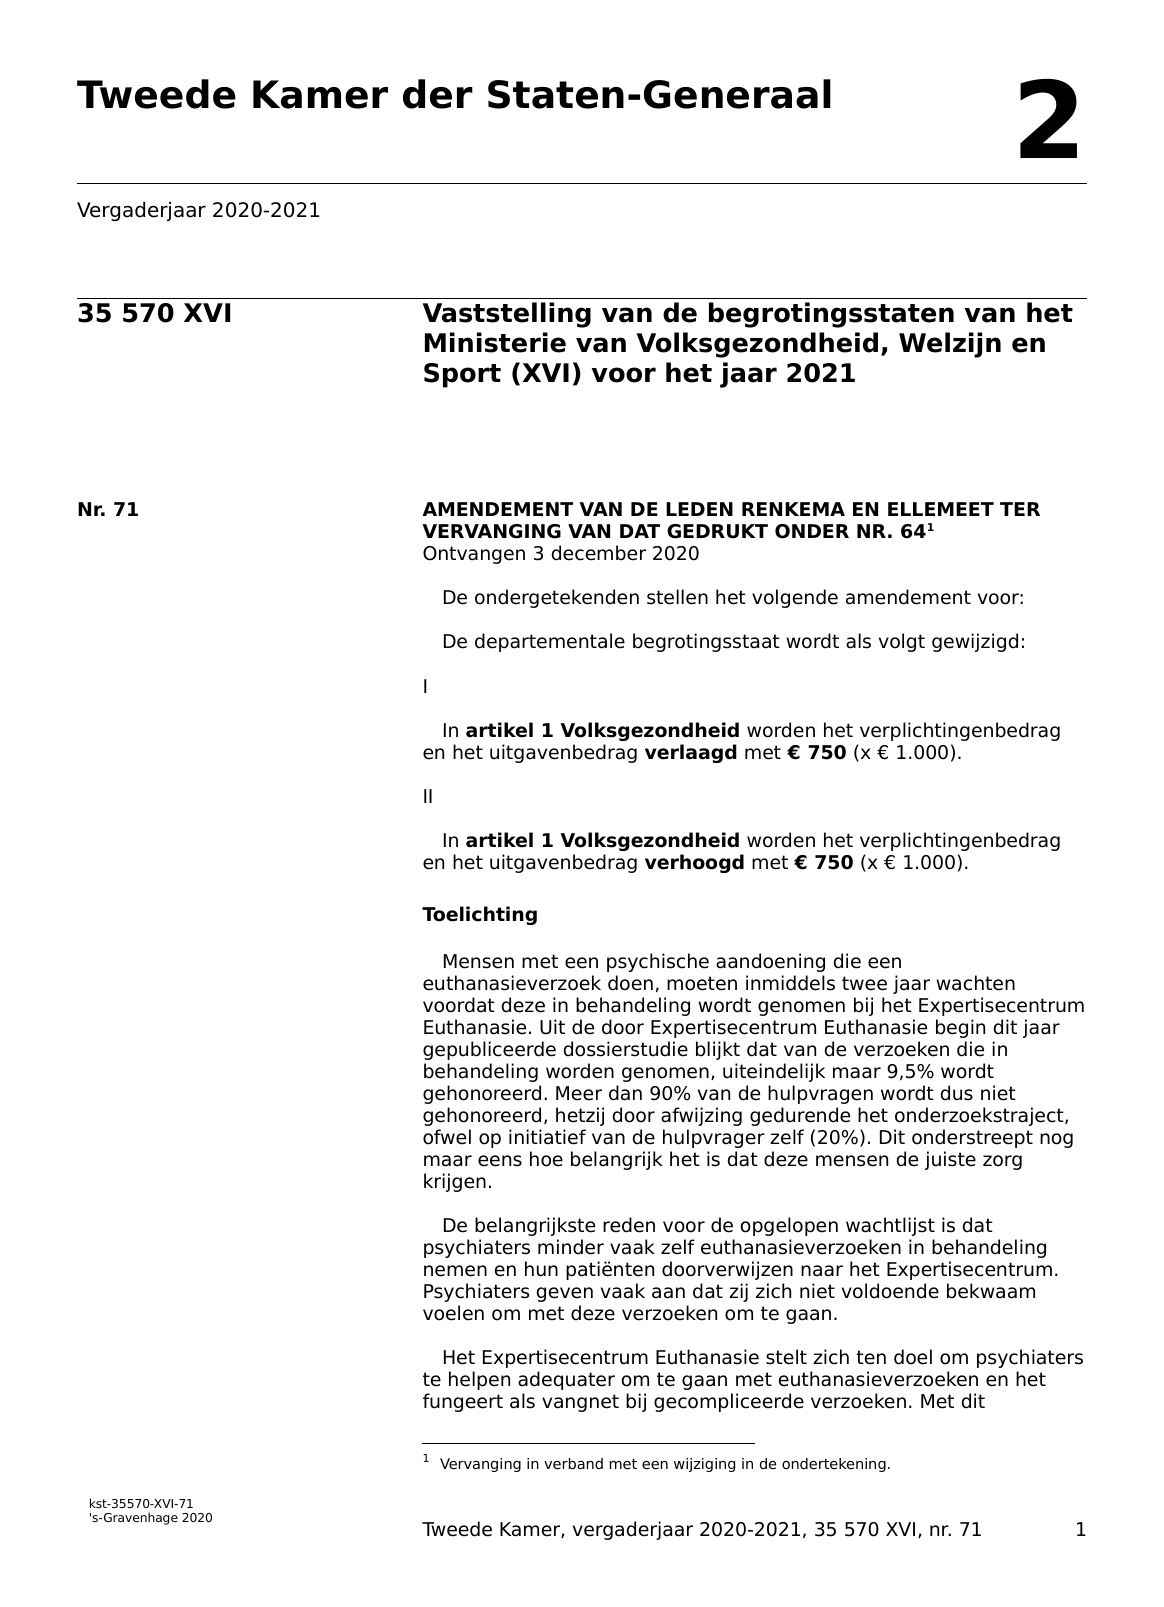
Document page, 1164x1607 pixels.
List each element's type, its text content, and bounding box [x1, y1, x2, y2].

table_cell Vergaderjaar 2020-2021 [77, 184, 1087, 298]
subtitle 35 570 XVI Vaststelling van de begrotingsstaten van het Ministerie van Volksgezondheid, Welzijn en Sport (XVI) voor het jaar 2021 [77, 299, 1087, 388]
text 's-Gravenhage 2020 [88, 1511, 323, 1525]
text Het Expertisecentrum Euthanasie stelt zich ten doel om psychiaters te helpen adequater om te gaan met euthanasieverzoeken en het fungeert als vangnet bij gecompliceerde verzoeken. Met dit [422, 1347, 1087, 1413]
text De belangrijkste reden voor de opgelopen wachtlijst is dat psychiaters minder vaak zelf euthanasieverzoeken in behandeling nemen en hun patiënten doorverwijzen naar het Expertisecentrum. Psychiaters geven vaak aan dat zij zich niet voldoende bekwaam voelen om met deze verzoeken om te gaan. [422, 1215, 1087, 1325]
subtitle Toelichting [422, 904, 1087, 926]
text I [422, 676, 1087, 697]
text Vervanging in verband met een wijziging in de ondertekening. [422, 1452, 1087, 1474]
text II [422, 786, 1087, 808]
text In artikel 1 Volksgezondheid worden het verplichtingenbedrag en het uitgavenbedrag verlaagd met € 750 (x € 1.000). [422, 720, 1087, 764]
subtitle Nr. 71 AMENDEMENT VAN DE LEDEN RENKEMA EN ELLEMEET TER VERVANGING VAN DAT GEDRUKT ONDER NR. 64 [77, 499, 1087, 543]
text kst-35570-XVI-71 [88, 1497, 323, 1511]
text De ondergetekenden stellen het volgende amendement voor: [422, 587, 1087, 609]
text In artikel 1 Volksgezondheid worden het verplichtingenbedrag en het uitgavenbedrag verhoogd met € 750 (x € 1.000). [422, 830, 1087, 874]
text Ontvangen 3 december 2020 [422, 543, 1087, 565]
text Mensen met een psychische aandoening die een euthanasieverzoek doen, moeten inmiddels twee jaar wachten voordat deze in behandeling wordt genomen bij het Expertisecentrum Euthanasie. Uit de door Expertisecentrum Euthanasie begin dit jaar gepubliceerde dossierstudie blijkt dat van de verzoeken die in behandeling worden genomen, uiteindelijk maar 9,5% wordt gehonoreerd. Meer dan 90% van de hulpvragen wordt dus niet gehonoreerd, hetzij door afwijzing gedurende het onderzoekstraject, ofwel op initiatief van de hulpvrager zelf (20%). Dit onderstreept nog maar eens hoe belangrijk het is dat deze mensen de juiste zorg krijgen. [422, 951, 1087, 1193]
text De departementale begrotingsstaat wordt als volgt gewijzigd: [422, 631, 1087, 653]
table_header Tweede Kamer der Staten-Generaal [77, 59, 886, 183]
table_header 2 [886, 59, 1087, 183]
